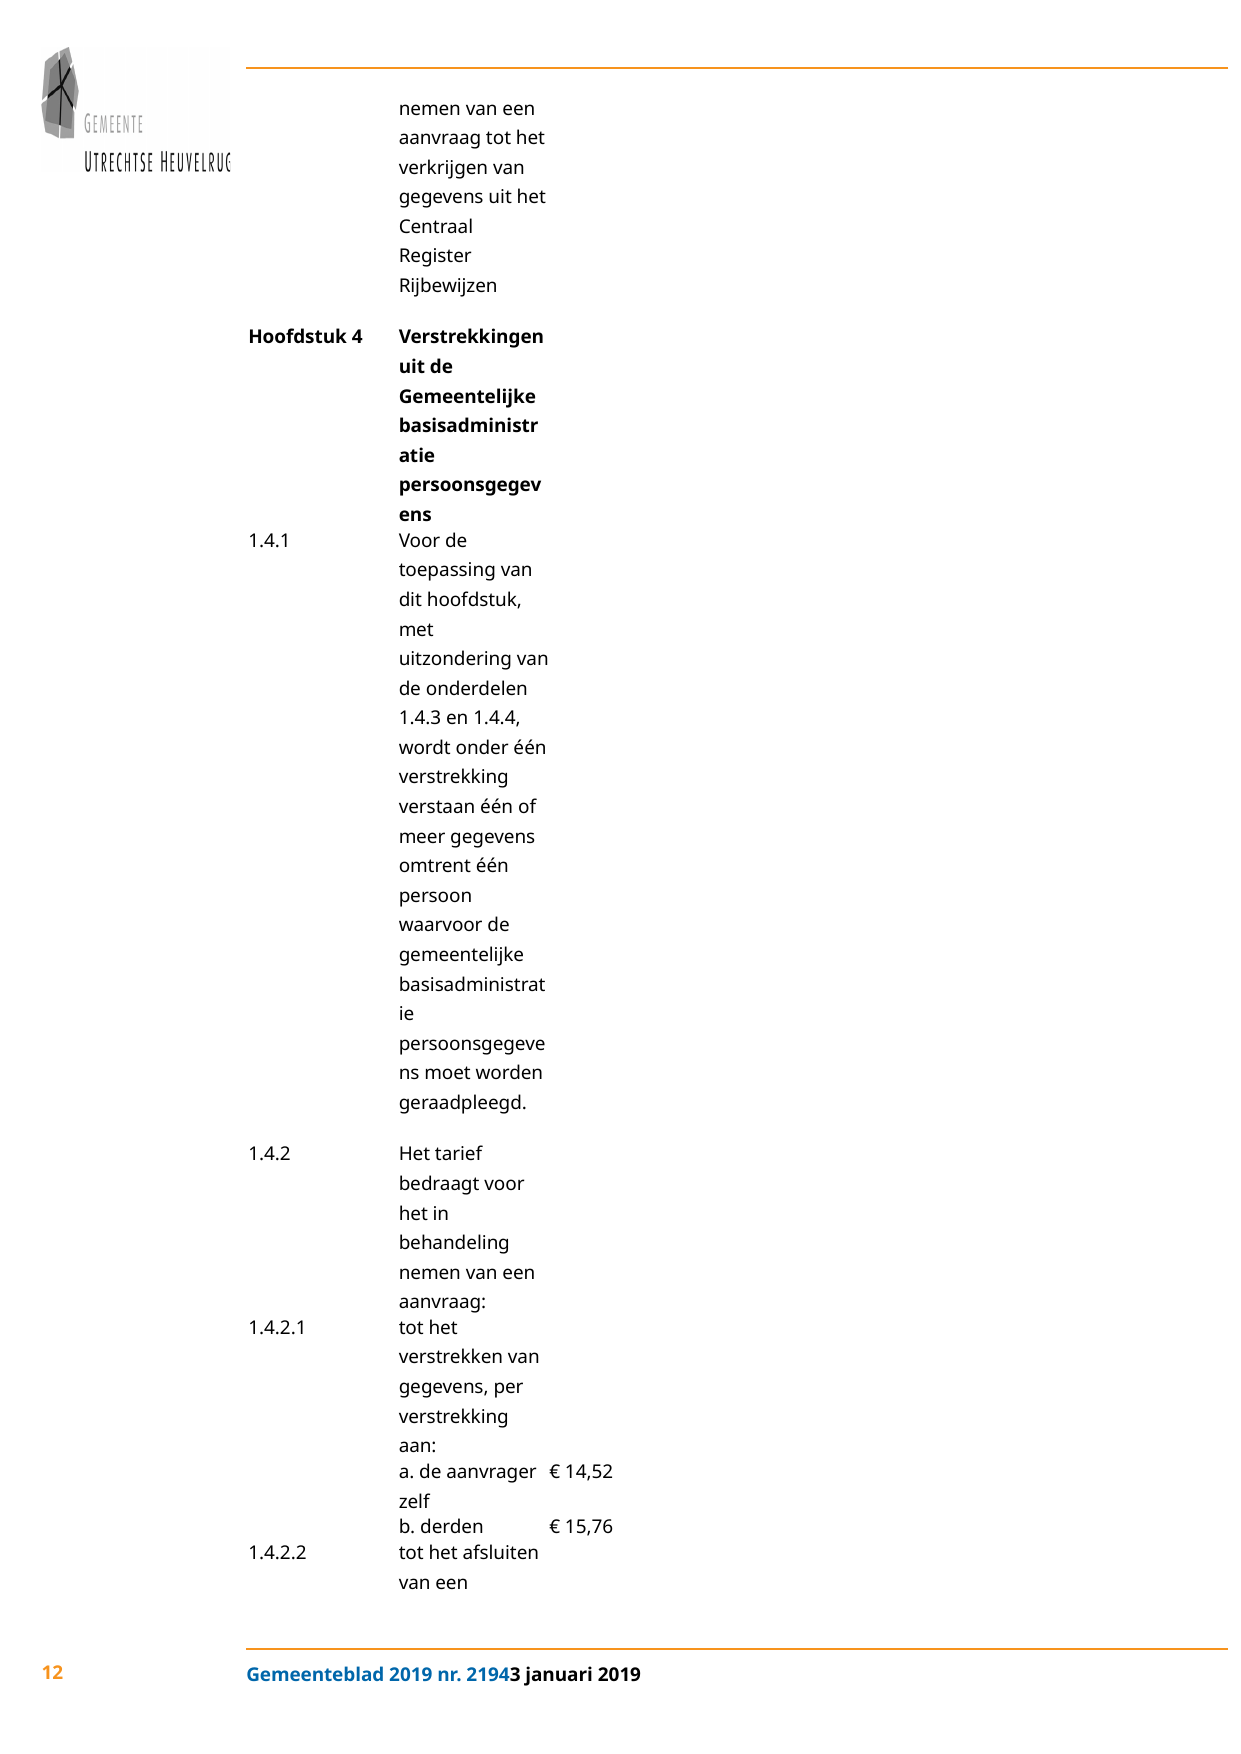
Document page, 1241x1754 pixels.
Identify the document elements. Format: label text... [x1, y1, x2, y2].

table_cell [549, 95, 700, 298]
table_cell tot het afsluiten van een [399, 1539, 549, 1594]
table_cell [549, 1539, 700, 1594]
table_cell [549, 324, 700, 527]
table_cell [549, 1314, 700, 1458]
table_cell [248, 298, 398, 324]
table_cell nemen van een aanvraag tot het verkrijgen van gegevens uit het Centraal Register Rijbewijzen [399, 95, 549, 298]
table_cell [549, 1115, 700, 1141]
table_cell [399, 298, 549, 324]
table_cell 1.4.2 [248, 1141, 398, 1314]
table_cell Hoofdstuk 4 [248, 324, 398, 527]
table_cell 1.4.2.1 [248, 1314, 398, 1458]
table_cell Verstrekkingen uit de Gemeentelijke basisadministratie persoonsgegevens [399, 324, 549, 527]
table_cell [399, 1115, 549, 1141]
table_cell 1.4.1 [248, 527, 398, 1115]
table_cell [549, 527, 700, 1115]
table_cell 1.4.2.2 [248, 1539, 398, 1594]
table_cell [248, 1458, 398, 1513]
table_cell € 15,76 [549, 1514, 700, 1539]
table_cell [248, 1514, 398, 1539]
table_cell [248, 1115, 398, 1141]
table_cell Het tarief bedraagt voor het in behandeling nemen van een aanvraag: [399, 1141, 549, 1314]
table_cell [248, 95, 398, 298]
table_cell Voor de toepassing van dit hoofdstuk, met uitzondering van de onderdelen 1.4.3 en 1.4.4, wordt onder één verstrekking verstaan één of meer gegevens omtrent één persoon waarvoor de gemeentelijke basisadministratie persoonsgegevens moet worden geraadpleegd. [399, 527, 549, 1115]
table_cell [549, 298, 700, 324]
table_cell € 14,52 [549, 1458, 700, 1513]
table_cell a. de aanvrager zelf [399, 1458, 549, 1513]
table_cell b. derden [399, 1514, 549, 1539]
picture [41, 47, 231, 172]
table_cell tot het verstrekken van gegevens, per verstrekking aan: [399, 1314, 549, 1458]
table_cell [549, 1141, 700, 1314]
